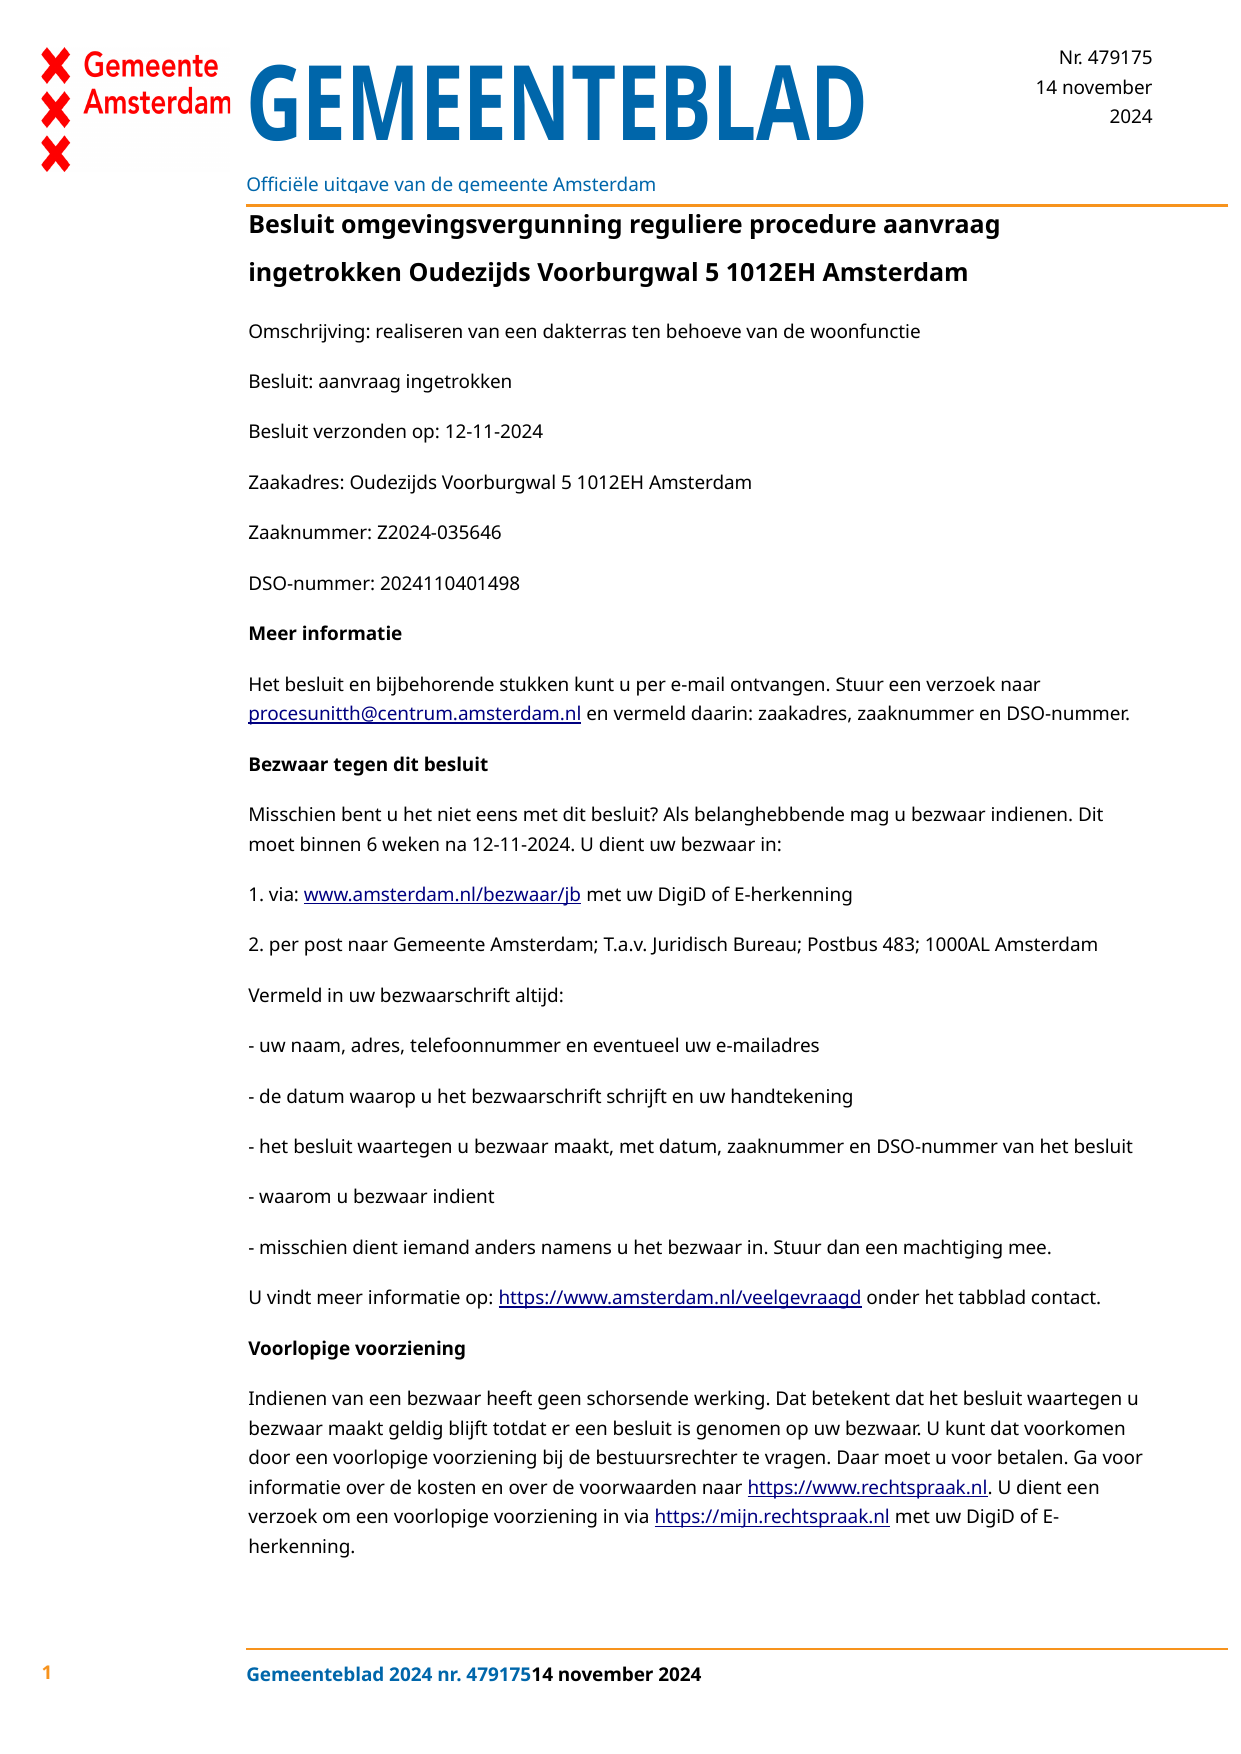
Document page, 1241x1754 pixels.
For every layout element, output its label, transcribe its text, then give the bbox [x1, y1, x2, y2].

text - de datum waarop u het bezwaarschrift schrijft en uw handtekening [248, 1083, 1152, 1109]
text 1. via: www.amsterdam.nl/bezwaar/jb met uw DigiD of E-herkenning [248, 881, 1152, 907]
text Misschien bent u het niet eens met dit besluit? Als belanghebbende mag u bezwaar indienen. Dit moet binnen 6 weken na 12-11-2024. U dient uw bezwaar in: [248, 801, 1152, 857]
text Indienen van een bezwaar heeft geen schorsende werking. Dat betekent dat het besluit waartegen u bezwaar maakt geldig blijft totdat er een besluit is genomen op uw bezwaar. U kunt dat voorkomen door een voorlopige voorziening bij de bestuursrechter te vragen. Daar moet u voor betalen. Ga voor informatie over de kosten en over de voorwaarden naar https://www.rechtspraak.nl. U dient een verzoek om een voorlopige voorziening in via https://mijn.rechtspraak.nl met uw DigiD of E-herkenning. [248, 1385, 1152, 1559]
text - het besluit waartegen u bezwaar maakt, met datum, zaaknummer en DSO-nummer van het besluit [248, 1133, 1152, 1159]
text Besluit: aanvraag ingetrokken [248, 368, 1152, 394]
text 2. per post naar Gemeente Amsterdam; T.a.v. Juridisch Bureau; Postbus 483; 1000AL Amsterdam [248, 932, 1152, 957]
text Zaaknummer: Z2024-035646 [248, 519, 1152, 545]
text Het besluit en bijbehorende stukken kunt u per e-mail ontvangen. Stuur een verzoek naar procesunitth@centrum.amsterdam.nl en vermeld daarin: zaakadres, zaaknummer en DSO-nummer. [248, 671, 1152, 726]
text DSO-nummer: 2024110401498 [248, 570, 1152, 596]
text Meer informatie [248, 620, 1152, 646]
picture [41, 47, 231, 172]
text - uw naam, adres, telefoonnummer en eventueel uw e-mailadres [248, 1032, 1152, 1058]
text Voorlopige voorziening [248, 1335, 1152, 1361]
text Vermeld in uw bezwaarschrift altijd: [248, 982, 1152, 1008]
text Omschrijving: realiseren van een dakterras ten behoeve van de woonfunctie [248, 318, 1152, 344]
text Zaakadres: Oudezijds Voorburgwal 5 1012EH Amsterdam [248, 469, 1152, 495]
text - misschien dient iemand anders namens u het bezwaar in. Stuur dan een machtiging mee. [248, 1234, 1152, 1260]
text Besluit omgevingsvergunning reguliere procedure aanvraag ingetrokken Oudezijds Voorburgwal 5 1012EH Amsterdam [248, 207, 1152, 288]
text Bezwaar tegen dit besluit [248, 751, 1152, 777]
text U vindt meer informatie op: https://www.amsterdam.nl/veelgevraagd onder het tabblad contact. [248, 1284, 1152, 1310]
text Besluit verzonden op: 12-11-2024 [248, 419, 1152, 444]
text - waarom u bezwaar indient [248, 1184, 1152, 1209]
